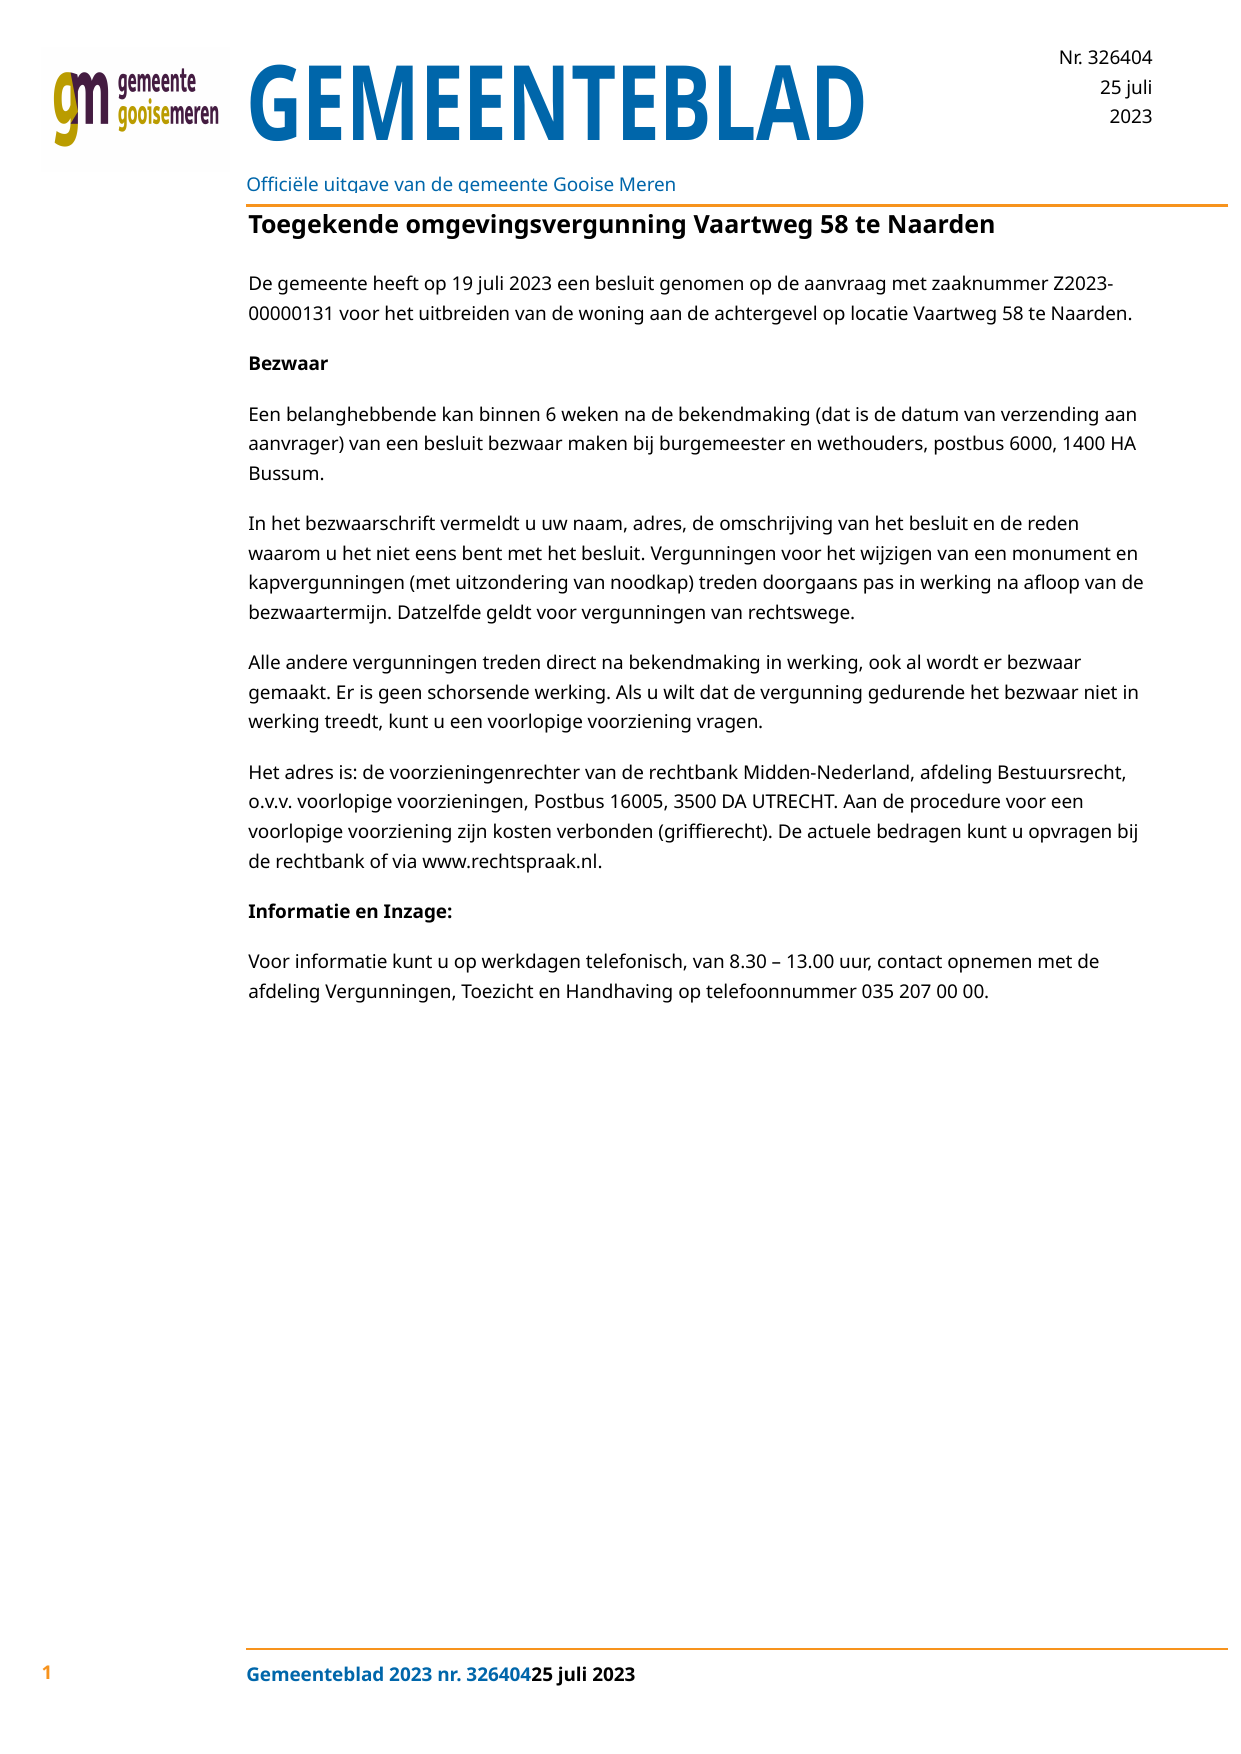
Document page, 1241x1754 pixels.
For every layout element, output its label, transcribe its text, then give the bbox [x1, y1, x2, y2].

picture [41, 47, 231, 172]
text Informatie en Inzage: [248, 898, 1152, 924]
text Een belanghebbende kan binnen 6 weken na de bekendmaking (dat is de datum van verzending aan aanvrager) van een besluit bezwaar maken bij burgemeester en wethouders, postbus 6000, 1400 HA Bussum. [248, 401, 1152, 486]
text Het adres is: de voorzieningenrechter van de rechtbank Midden-Nederland, afdeling Bestuursrecht, o.v.v. voorlopige voorzieningen, Postbus 16005, 3500 DA UTRECHT. Aan de procedure voor een voorlopige voorziening zijn kosten verbonden (griffierecht). De actuele bedragen kunt u opvragen bij de rechtbank of via www.rechtspraak.nl. [248, 759, 1152, 873]
text Voor informatie kunt u op werkdagen telefonisch, van 8.30 – 13.00 uur, contact opnemen met de afdeling Vergunningen, Toezicht en Handhaving op telefoonnummer 035 207 00 00. [248, 949, 1152, 1004]
text Bezwaar [248, 350, 1152, 376]
text De gemeente heeft op 19 juli 2023 een besluit genomen op de aanvraag met zaaknummer Z2023-00000131 voor het uitbreiden van de woning aan de achtergevel op locatie Vaartweg 58 te Naarden. [248, 270, 1152, 326]
text Toegekende omgevingsvergunning Vaartweg 58 te Naarden [248, 207, 1152, 241]
text Alle andere vergunningen treden direct na bekendmaking in werking, ook al wordt er bezwaar gemaakt. Er is geen schorsende werking. Als u wilt dat de vergunning gedurende het bezwaar niet in werking treedt, kunt u een voorlopige voorziening vragen. [248, 649, 1152, 734]
text In het bezwaarschrift vermeldt u uw naam, adres, de omschrijving van het besluit en de reden waarom u het niet eens bent met het besluit. Vergunningen voor het wijzigen van een monument en kapvergunningen (met uitzondering van noodkap) treden doorgaans pas in werking na afloop van de bezwaartermijn. Datzelfde geldt voor vergunningen van rechtswege. [248, 510, 1152, 625]
